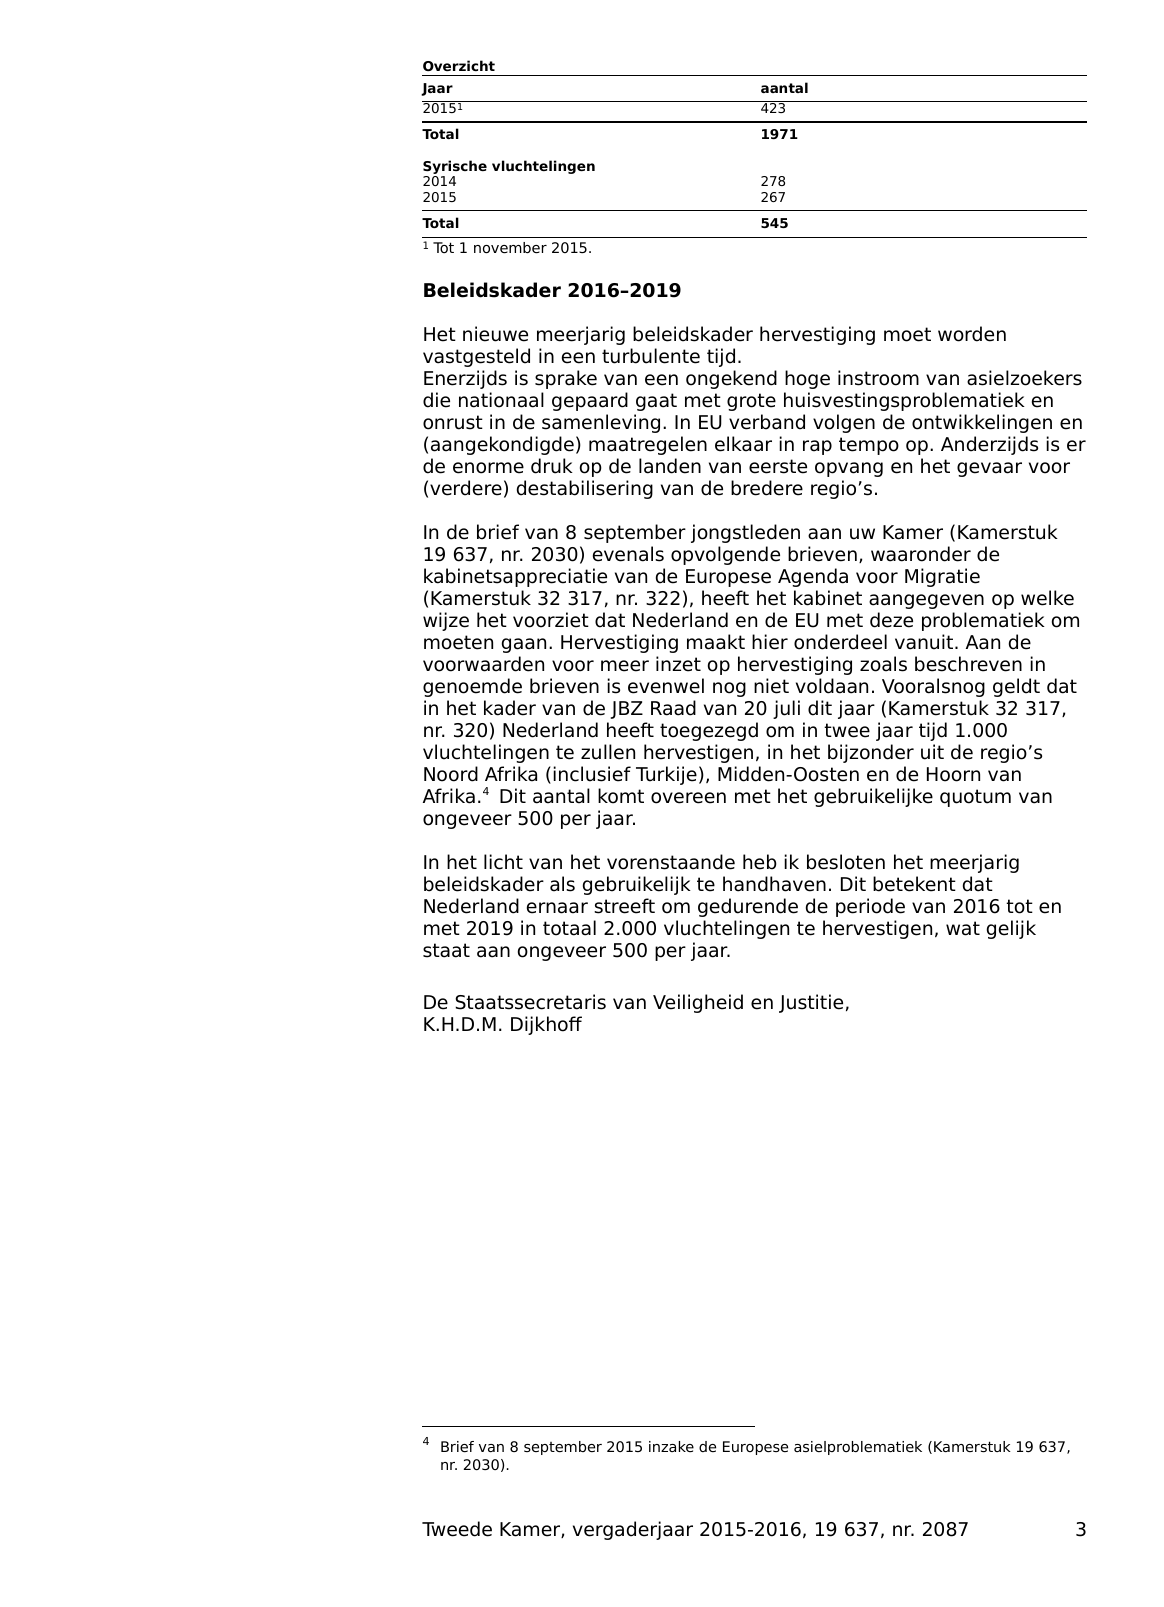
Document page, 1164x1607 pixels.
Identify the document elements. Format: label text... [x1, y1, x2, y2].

table_cell 2014 [422, 174, 754, 190]
text De Staatssecretaris van Veiligheid en Justitie, K.H.D.M. Dijkhoff [422, 992, 1087, 1036]
text In het licht van het vorenstaande heb ik besloten het meerjarig beleidskader als gebruikelijk te handhaven. Dit betekent dat Nederland ernaar streeft om gedurende de periode van 2016 tot en met 2019 in totaal 2.000 vluchtelingen te hervestigen, wat gelijk staat aan ongeveer 500 per jaar. [422, 852, 1087, 962]
table_header Overzicht [422, 59, 1087, 75]
table_cell Jaar [422, 76, 754, 101]
table_cell [422, 143, 754, 158]
table_cell [754, 143, 1087, 158]
table_cell 20151 [422, 102, 754, 121]
table_cell 267 [754, 190, 1087, 210]
table_cell aantal [754, 76, 1087, 101]
table_cell Total [422, 211, 754, 237]
table_cell 278 [754, 174, 1087, 190]
table_cell [754, 159, 1087, 174]
text Enerzijds is sprake van een ongekend hoge instroom van asielzoekers die nationaal gepaard gaat met grote huisvestingsproblematiek en onrust in de samenleving. In EU verband volgen de ontwikkelingen en (aangekondigde) maatregelen elkaar in rap tempo op. Anderzijds is er de enorme druk op de landen van eerste opvang en het gevaar voor (verdere) destabilisering van de bredere regio’s. [422, 368, 1087, 499]
table_cell 1971 [754, 123, 1087, 143]
table_cell 423 [754, 102, 1087, 121]
table_cell 2015 [422, 190, 754, 210]
table_cell 1 Tot 1 november 2015. [422, 238, 1087, 257]
table_cell Total [422, 123, 754, 143]
subtitle Beleidskader 2016–2019 [422, 279, 1087, 302]
text Brief van 8 september 2015 inzake de Europese asielproblematiek (Kamerstuk 19 637, nr. 2030). [422, 1435, 1087, 1474]
table_cell Syrische vluchtelingen [422, 159, 754, 174]
table_cell 545 [754, 211, 1087, 237]
text Het nieuwe meerjarig beleidskader hervestiging moet worden vastgesteld in een turbulente tijd. [422, 324, 1087, 368]
text In de brief van 8 september jongstleden aan uw Kamer (Kamerstuk 19 637, nr. 2030) evenals opvolgende brieven, waaronder de kabinetsappreciatie van de Europese Agenda voor Migratie (Kamerstuk 32 317, nr. 322), heeft het kabinet aangegeven op welke wijze het voorziet dat Nederland en de EU met deze problematiek om moeten gaan. Hervestiging maakt hier onderdeel vanuit. Aan de voorwaarden voor meer inzet op hervestiging zoals beschreven in genoemde brieven is evenwel nog niet voldaan. Vooralsnog geldt dat in het kader van de JBZ Raad van 20 juli dit jaar (Kamerstuk 32 317, nr. 320) Nederland heeft toegezegd om in twee jaar tijd 1.000 vluchtelingen te zullen hervestigen, in het bijzonder uit de regio’s Noord Afrika (inclusief Turkije), Midden-Oosten en de Hoorn van Afrika. Dit aantal komt overeen met het gebruikelijke quotum van ongeveer 500 per jaar. [422, 522, 1087, 829]
